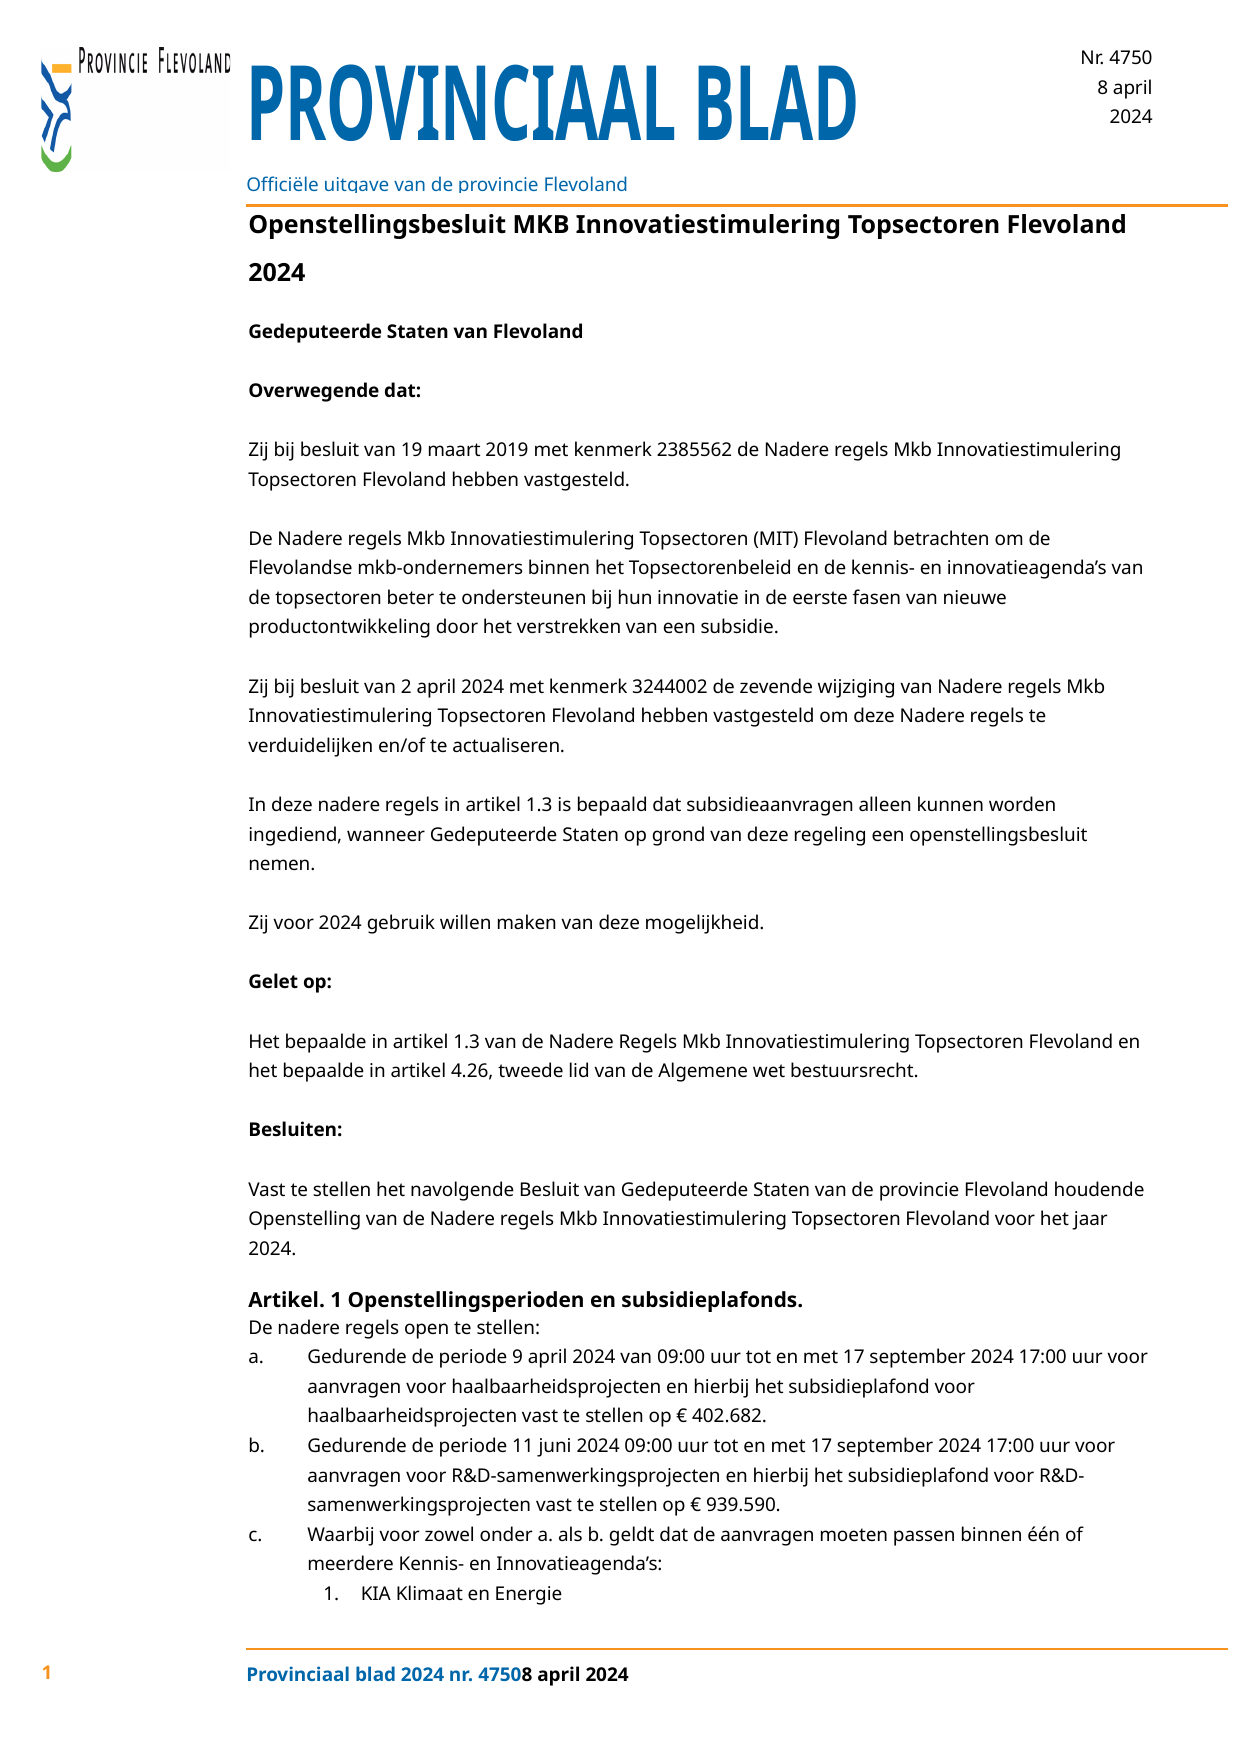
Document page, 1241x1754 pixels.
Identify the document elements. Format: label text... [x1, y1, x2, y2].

text In deze nadere regels in artikel 1.3 is bepaald dat subsidieaanvragen alleen kunnen worden ingediend, wanneer Gedeputeerde Staten op grond van deze regeling een openstellingsbesluit nemen. [248, 791, 1152, 876]
text Openstellingsbesluit MKB Innovatiestimulering Topsectoren Flevoland 2024 [248, 207, 1152, 288]
text De Nadere regels Mkb Innovatiestimulering Topsectoren (MIT) Flevoland betrachten om de Flevolandse mkb-ondernemers binnen het Topsectorenbeleid en de kennis- en innovatieagenda’s van de topsectoren beter te ondersteunen bij hun innovatie in de eerste fasen van nieuwe productontwikkeling door het verstrekken van een subsidie. [248, 525, 1152, 639]
list Gedurende de periode 11 juni 2024 09:00 uur tot en met 17 september 2024 17:00 uur voor aanvragen voor R&D-samenwerkingsprojecten en hierbij het subsidieplafond voor R&D-samenwerkingsprojecten vast te stellen op € 939.590. [248, 1432, 1152, 1517]
text Gedeputeerde Staten van Flevoland [248, 318, 1152, 344]
text Besluiten: [248, 1117, 1152, 1142]
text Zij voor 2024 gebruik willen maken van deze mogelijkheid. [248, 909, 1152, 935]
text Vast te stellen het navolgende Besluit van Gedeputeerde Staten van de provincie Flevoland houdende Openstelling van de Nadere regels Mkb Innovatiestimulering Topsectoren Flevoland voor het jaar 2024. [248, 1176, 1152, 1261]
picture [41, 47, 231, 172]
text Het bepaalde in artikel 1.3 van de Nadere Regels Mkb Innovatiestimulering Topsectoren Flevoland en het bepaalde in artikel 4.26, tweede lid van de Algemene wet bestuursrecht. [248, 1028, 1152, 1083]
text Artikel. 1 Openstellingsperioden en subsidieplafonds. [248, 1285, 1152, 1314]
text Zij bij besluit van 19 maart 2019 met kenmerk 2385562 de Nadere regels Mkb Innovatiestimulering Topsectoren Flevoland hebben vastgesteld. [248, 436, 1152, 492]
list KIA Klimaat en Energie [323, 1580, 1152, 1606]
list Gedurende de periode 9 april 2024 van 09:00 uur tot en met 17 september 2024 17:00 uur voor aanvragen voor haalbaarheidsprojecten en hierbij het subsidieplafond voor haalbaarheidsprojecten vast te stellen op € 402.682. [248, 1343, 1152, 1428]
text Zij bij besluit van 2 april 2024 met kenmerk 3244002 de zevende wijziging van Nadere regels Mkb Innovatiestimulering Topsectoren Flevoland hebben vastgesteld om deze Nadere regels te verduidelijken en/of te actualiseren. [248, 673, 1152, 758]
text Overwegende dat: [248, 377, 1152, 403]
list Waarbij voor zowel onder a. als b. geldt dat de aanvragen moeten passen binnen één of meerdere Kennis- en Innovatieagenda’s: [248, 1521, 1152, 1576]
text Gelet op: [248, 969, 1152, 994]
text De nadere regels open te stellen: [248, 1314, 1152, 1339]
